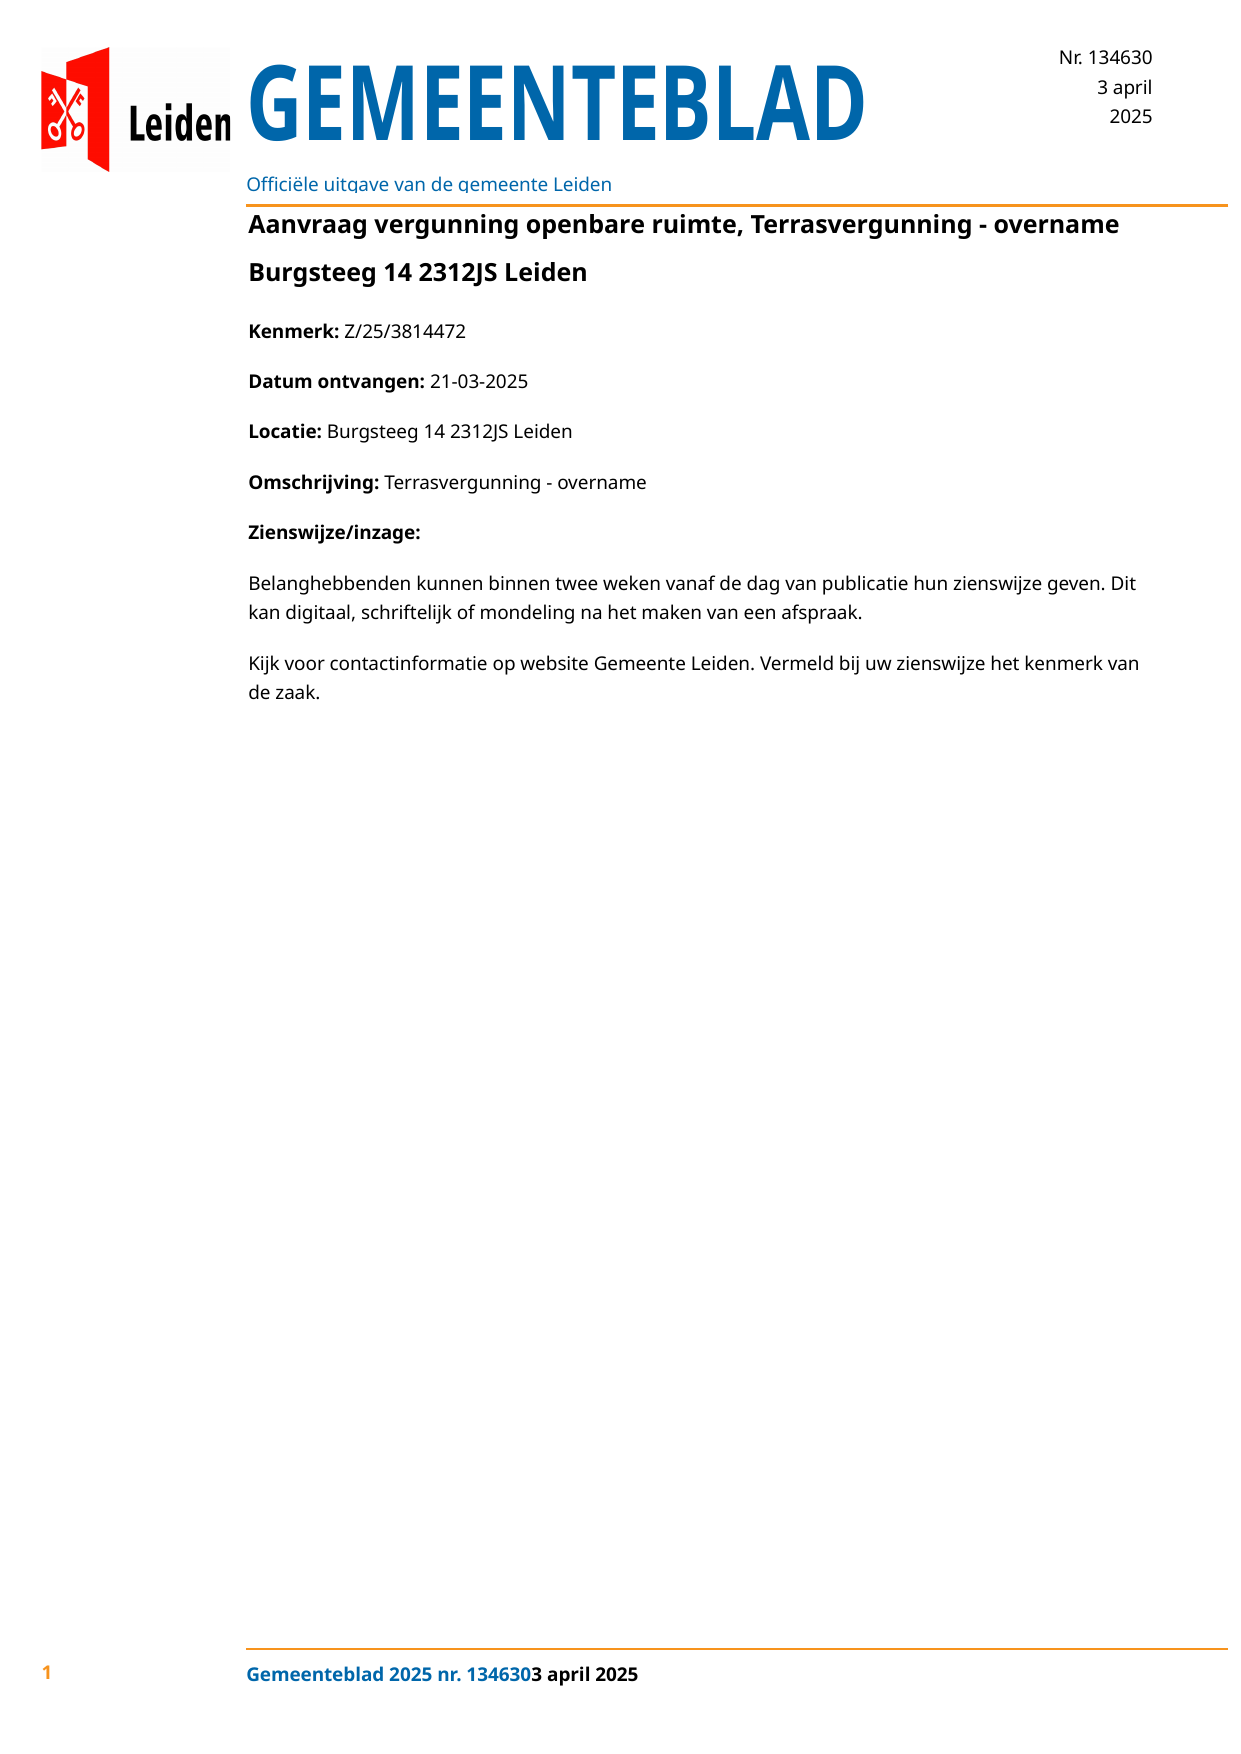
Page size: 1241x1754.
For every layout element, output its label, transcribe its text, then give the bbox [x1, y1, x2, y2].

text Kenmerk: Z/25/3814472 [248, 318, 1152, 344]
text Zienswijze/inzage: [248, 519, 1152, 545]
text Kijk voor contactinformatie op website Gemeente Leiden. Vermeld bij uw zienswijze het kenmerk van de zaak. [248, 650, 1152, 705]
text Locatie: Burgsteeg 14 2312JS Leiden [248, 419, 1152, 444]
text Omschrijving: Terrasvergunning - overname [248, 469, 1152, 495]
text Datum ontvangen: 21-03-2025 [248, 368, 1152, 394]
picture [41, 47, 231, 172]
text Belanghebbenden kunnen binnen twee weken vanaf de dag van publicatie hun zienswijze geven. Dit kan digitaal, schriftelijk of mondeling na het maken van een afspraak. [248, 570, 1152, 625]
text Aanvraag vergunning openbare ruimte, Terrasvergunning - overname Burgsteeg 14 2312JS Leiden [248, 207, 1152, 288]
